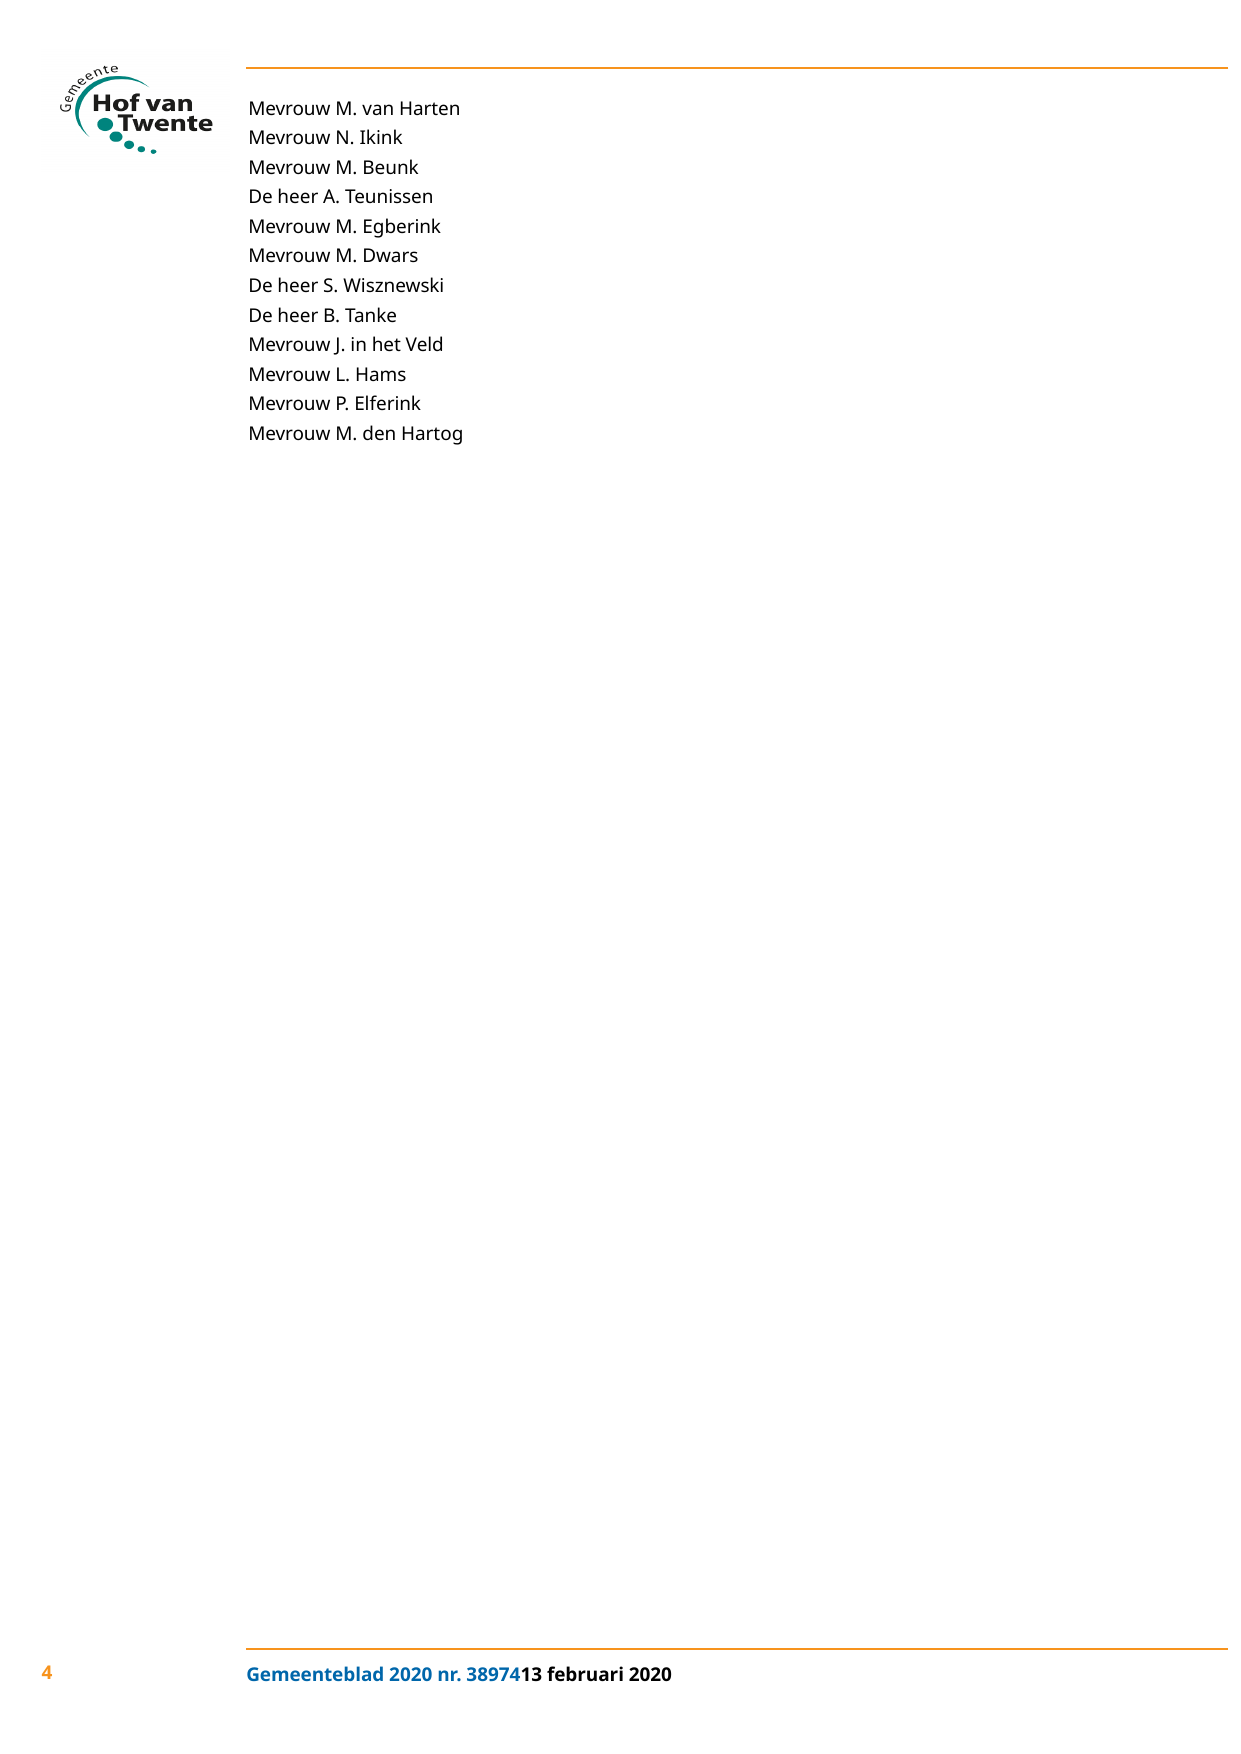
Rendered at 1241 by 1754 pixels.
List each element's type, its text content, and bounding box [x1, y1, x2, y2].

text Mevrouw M. van Harten [248, 95, 1152, 121]
text Mevrouw M. Beunk [248, 154, 1152, 180]
text De heer A. Teunissen [248, 183, 1152, 209]
text Mevrouw N. Ikink [248, 124, 1152, 150]
text Mevrouw M. Egberink [248, 213, 1152, 239]
text Mevrouw M. den Hartog [248, 420, 1152, 446]
text Mevrouw M. Dwars [248, 243, 1152, 268]
text Mevrouw J. in het Veld [248, 331, 1152, 357]
text De heer B. Tanke [248, 302, 1152, 328]
text Mevrouw L. Hams [248, 361, 1152, 387]
text De heer S. Wisznewski [248, 272, 1152, 298]
picture [41, 47, 231, 172]
text Mevrouw P. Elferink [248, 391, 1152, 416]
